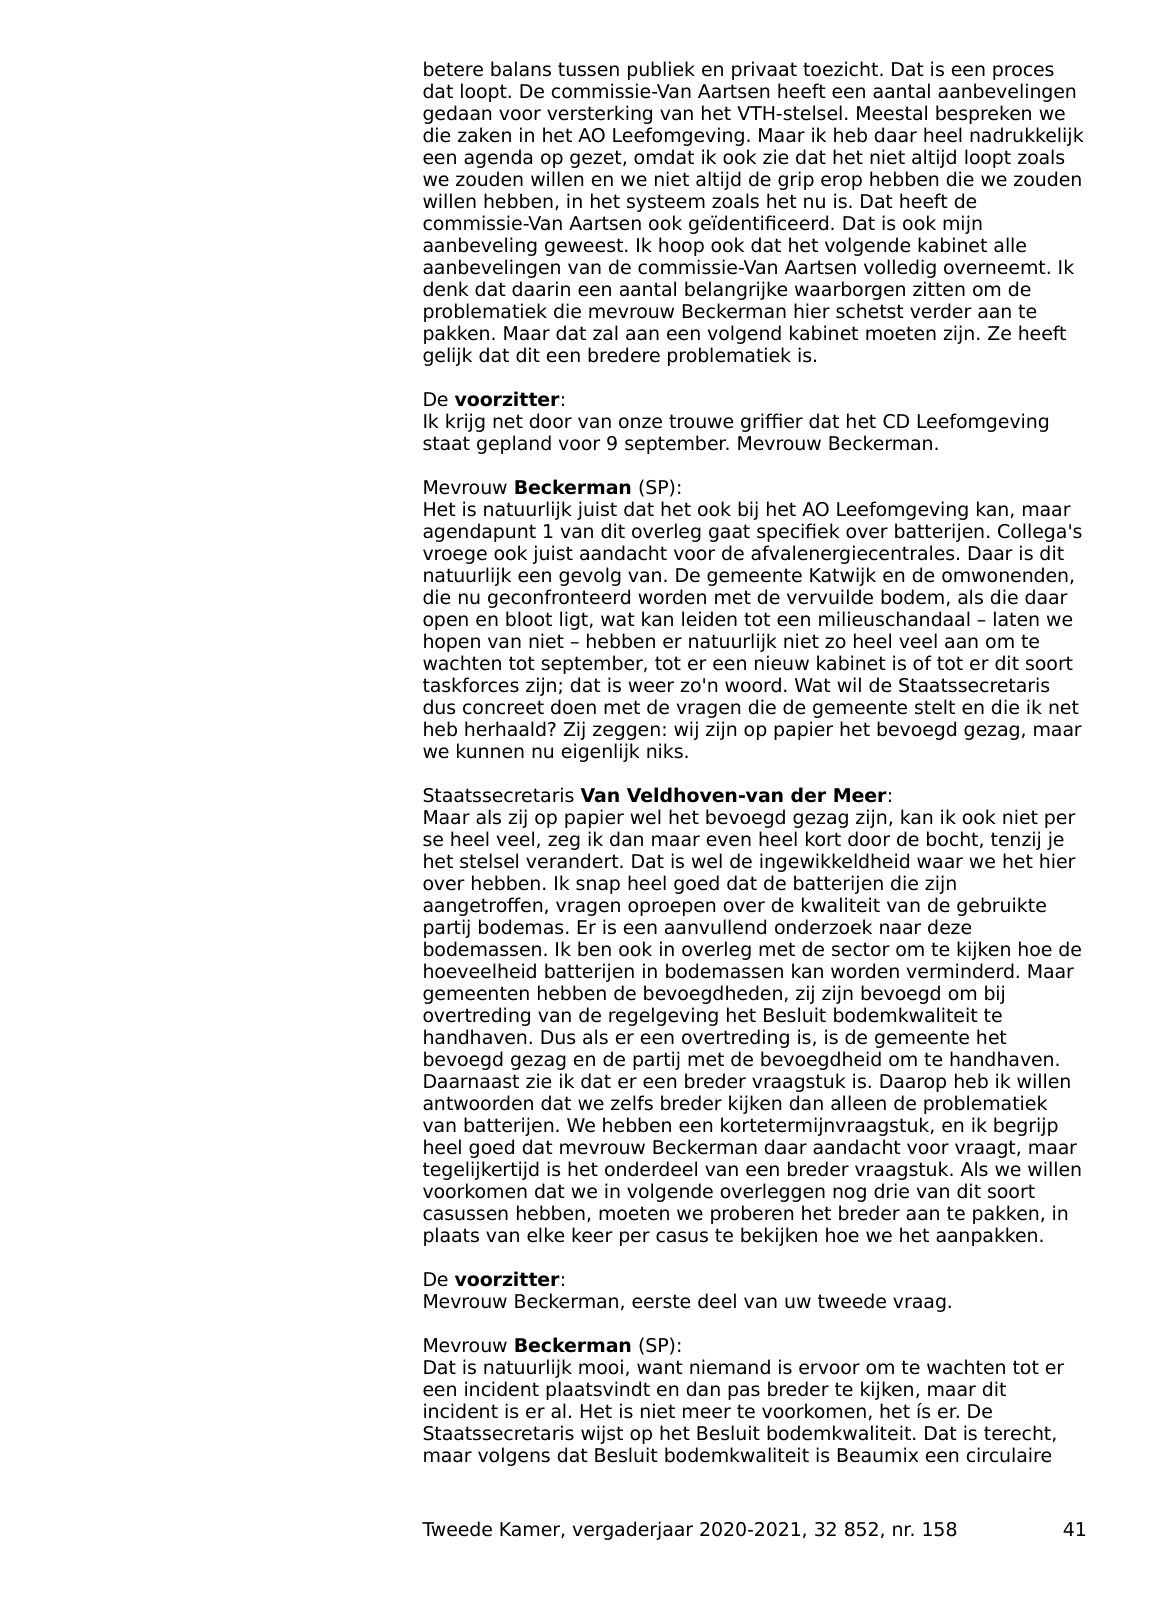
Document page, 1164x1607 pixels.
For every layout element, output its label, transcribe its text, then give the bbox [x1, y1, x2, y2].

text Mevrouw Beckerman, eerste deel van uw tweede vraag. [422, 1291, 1087, 1313]
text De voorzitter: [422, 1269, 1087, 1291]
text Staatssecretaris Van Veldhoven-van der Meer: [422, 785, 1087, 807]
text betere balans tussen publiek en privaat toezicht. Dat is een proces dat loopt. De commissie-Van Aartsen heeft een aantal aanbevelingen gedaan voor versterking van het VTH-stelsel. Meestal bespreken we die zaken in het AO Leefomgeving. Maar ik heb daar heel nadrukkelijk een agenda op gezet, omdat ik ook zie dat het niet altijd loopt zoals we zouden willen en we niet altijd de grip erop hebben die we zouden willen hebben, in het systeem zoals het nu is. Dat heeft de commissie-Van Aartsen ook geïdentificeerd. Dat is ook mijn aanbeveling geweest. Ik hoop ook dat het volgende kabinet alle aanbevelingen van de commissie-Van Aartsen volledig overneemt. Ik denk dat daarin een aantal belangrijke waarborgen zitten om de problematiek die mevrouw Beckerman hier schetst verder aan te pakken. Maar dat zal aan een volgend kabinet moeten zijn. Ze heeft gelijk dat dit een bredere problematiek is. [422, 59, 1087, 367]
text Dat is natuurlijk mooi, want niemand is ervoor om te wachten tot er een incident plaatsvindt en dan pas breder te kijken, maar dit incident is er al. Het is niet meer te voorkomen, het ís er. De Staatssecretaris wijst op het Besluit bodemkwaliteit. Dat is terecht, maar volgens dat Besluit bodemkwaliteit is Beaumix een circulaire [422, 1357, 1087, 1467]
text Het is natuurlijk juist dat het ook bij het AO Leefomgeving kan, maar agendapunt 1 van dit overleg gaat specifiek over batterijen. Collega's vroege ook juist aandacht voor de afvalenergiecentrales. Daar is dit natuurlijk een gevolg van. De gemeente Katwijk en de omwonenden, die nu geconfronteerd worden met de vervuilde bodem, als die daar open en bloot ligt, wat kan leiden tot een milieuschandaal – laten we hopen van niet – hebben er natuurlijk niet zo heel veel aan om te wachten tot september, tot er een nieuw kabinet is of tot er dit soort taskforces zijn; dat is weer zo'n woord. Wat wil de Staatssecretaris dus concreet doen met de vragen die de gemeente stelt en die ik net heb herhaald? Zij zeggen: wij zijn op papier het bevoegd gezag, maar we kunnen nu eigenlijk niks. [422, 499, 1087, 763]
text De voorzitter: [422, 389, 1087, 411]
text Ik krijg net door van onze trouwe griffier dat het CD Leefomgeving staat gepland voor 9 september. Mevrouw Beckerman. [422, 411, 1087, 455]
text Maar als zij op papier wel het bevoegd gezag zijn, kan ik ook niet per se heel veel, zeg ik dan maar even heel kort door de bocht, tenzij je het stelsel verandert. Dat is wel de ingewikkeldheid waar we het hier over hebben. Ik snap heel goed dat de batterijen die zijn aangetroffen, vragen oproepen over de kwaliteit van de gebruikte partij bodemas. Er is een aanvullend onderzoek naar deze bodemassen. Ik ben ook in overleg met de sector om te kijken hoe de hoeveelheid batterijen in bodemassen kan worden verminderd. Maar gemeenten hebben de bevoegdheden, zij zijn bevoegd om bij overtreding van de regelgeving het Besluit bodemkwaliteit te handhaven. Dus als er een overtreding is, is de gemeente het bevoegd gezag en de partij met de bevoegdheid om te handhaven. [422, 807, 1087, 1071]
text Daarnaast zie ik dat er een breder vraagstuk is. Daarop heb ik willen antwoorden dat we zelfs breder kijken dan alleen de problematiek van batterijen. We hebben een kortetermijnvraagstuk, en ik begrijp heel goed dat mevrouw Beckerman daar aandacht voor vraagt, maar tegelijkertijd is het onderdeel van een breder vraagstuk. Als we willen voorkomen dat we in volgende overleggen nog drie van dit soort casussen hebben, moeten we proberen het breder aan te pakken, in plaats van elke keer per casus te bekijken hoe we het aanpakken. [422, 1071, 1087, 1247]
text Mevrouw Beckerman (SP): [422, 1335, 1087, 1357]
text Mevrouw Beckerman (SP): [422, 477, 1087, 499]
